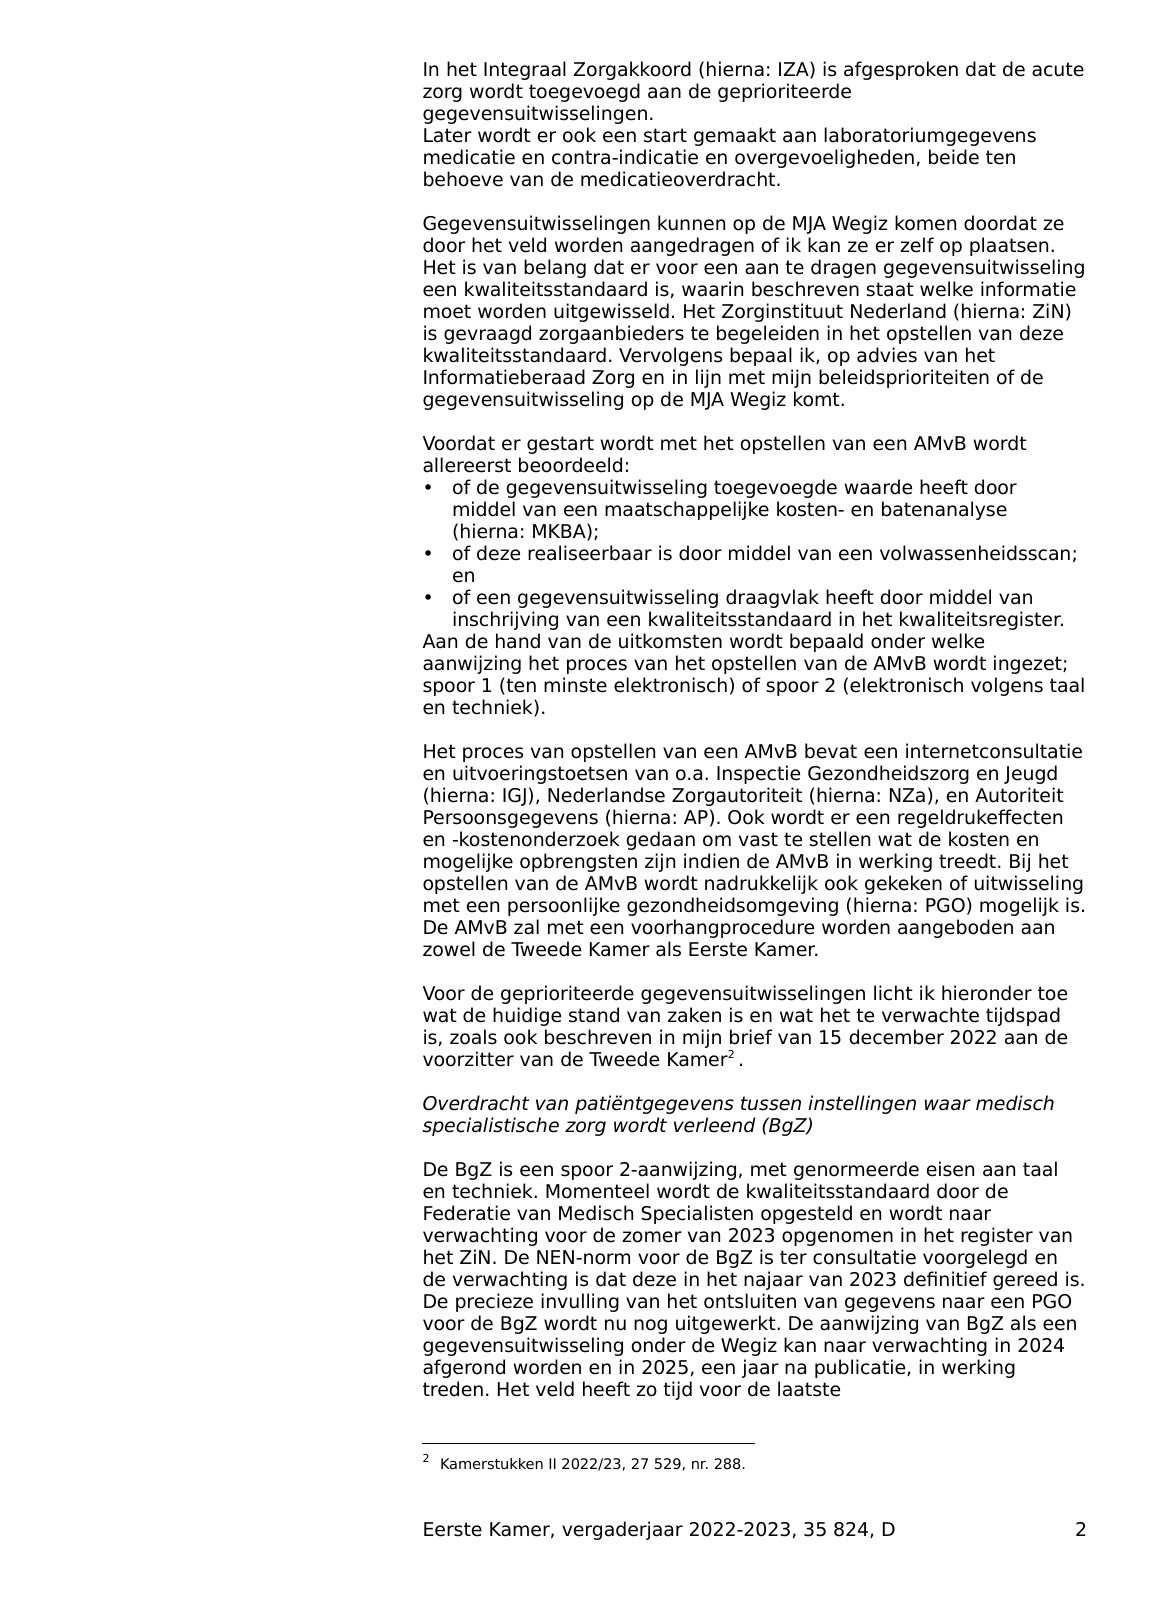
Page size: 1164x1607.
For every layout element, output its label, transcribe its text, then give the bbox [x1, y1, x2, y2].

text • of een gegevensuitwisseling draagvlak heeft door middel van inschrijving van een kwaliteitsstandaard in het kwaliteitsregister. [422, 587, 1087, 631]
text Voordat er gestart wordt met het opstellen van een AMvB wordt allereerst beoordeeld: [422, 433, 1087, 477]
text Voor de geprioriteerde gegevensuitwisselingen licht ik hieronder toe wat de huidige stand van zaken is en wat het te verwachte tijdspad is, zoals ook beschreven in mijn brief van 15 december 2022 aan de voorzitter van de Tweede Kamer. [422, 983, 1087, 1071]
text Aan de hand van de uitkomsten wordt bepaald onder welke aanwijzing het proces van het opstellen van de AMvB wordt ingezet; spoor 1 (ten minste elektronisch) of spoor 2 (elektronisch volgens taal en techniek). [422, 631, 1087, 719]
text De BgZ is een spoor 2-aanwijzing, met genormeerde eisen aan taal en techniek. Momenteel wordt de kwaliteitsstandaard door de Federatie van Medisch Specialisten opgesteld en wordt naar verwachting voor de zomer van 2023 opgenomen in het register van het ZiN. De NEN-norm voor de BgZ is ter consultatie voorgelegd en de verwachting is dat deze in het najaar van 2023 definitief gereed is. De precieze invulling van het ontsluiten van gegevens naar een PGO voor de BgZ wordt nu nog uitgewerkt. De aanwijzing van BgZ als een gegevensuitwisseling onder de Wegiz kan naar verwachting in 2024 afgerond worden en in 2025, een jaar na publicatie, in werking treden. Het veld heeft zo tijd voor de laatste [422, 1159, 1087, 1401]
text Het proces van opstellen van een AMvB bevat een internetconsultatie en uitvoeringstoetsen van o.a. Inspectie Gezondheidszorg en Jeugd (hierna: IGJ), Nederlandse Zorgautoriteit (hierna: NZa), en Autoriteit Persoonsgegevens (hierna: AP). Ook wordt er een regeldrukeffecten en -kostenonderzoek gedaan om vast te stellen wat de kosten en mogelijke opbrengsten zijn indien de AMvB in werking treedt. Bij het opstellen van de AMvB wordt nadrukkelijk ook gekeken of uitwisseling met een persoonlijke gezondheidsomgeving (hierna: PGO) mogelijk is. De AMvB zal met een voorhangprocedure worden aangeboden aan zowel de Tweede Kamer als Eerste Kamer. [422, 741, 1087, 961]
text • of de gegevensuitwisseling toegevoegde waarde heeft door middel van een maatschappelijke kosten- en batenanalyse (hierna: MKBA); [422, 477, 1087, 543]
text • of deze realiseerbaar is door middel van een volwassenheidsscan; en [422, 543, 1087, 587]
text In het Integraal Zorgakkoord (hierna: IZA) is afgesproken dat de acute zorg wordt toegevoegd aan de geprioriteerde gegevensuitwisselingen. [422, 59, 1087, 125]
subtitle Overdracht van patiëntgegevens tussen instellingen waar medisch specialistische zorg wordt verleend (BgZ) [422, 1093, 1087, 1137]
text Kamerstukken II 2022/23, 27 529, nr. 288. [422, 1452, 1087, 1474]
text Later wordt er ook een start gemaakt aan laboratoriumgegevens medicatie en contra-indicatie en overgevoeligheden, beide ten behoeve van de medicatieoverdracht. [422, 125, 1087, 191]
text Gegevensuitwisselingen kunnen op de MJA Wegiz komen doordat ze door het veld worden aangedragen of ik kan ze er zelf op plaatsen. Het is van belang dat er voor een aan te dragen gegevensuitwisseling een kwaliteitsstandaard is, waarin beschreven staat welke informatie moet worden uitgewisseld. Het Zorginstituut Nederland (hierna: ZiN) is gevraagd zorgaanbieders te begeleiden in het opstellen van deze kwaliteitsstandaard. Vervolgens bepaal ik, op advies van het Informatieberaad Zorg en in lijn met mijn beleidsprioriteiten of de gegevensuitwisseling op de MJA Wegiz komt. [422, 213, 1087, 411]
